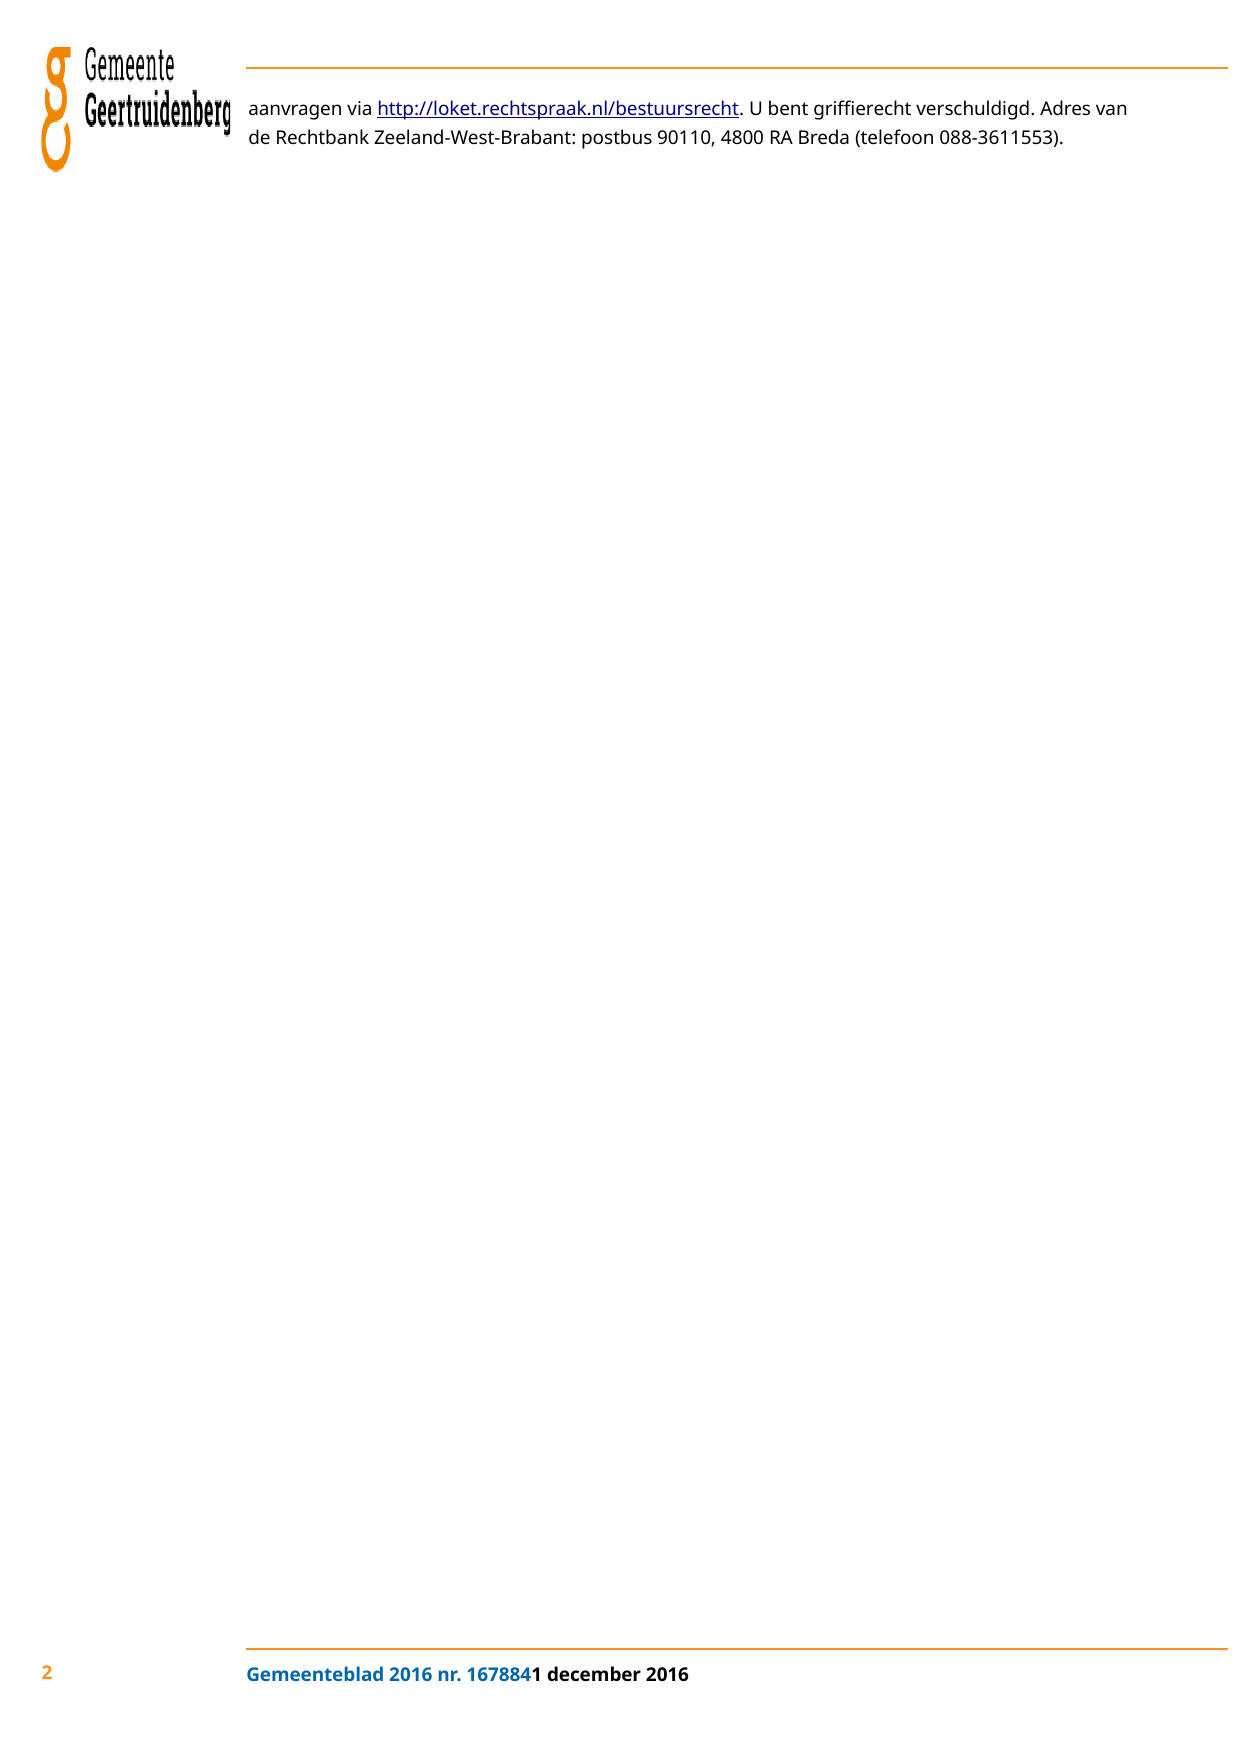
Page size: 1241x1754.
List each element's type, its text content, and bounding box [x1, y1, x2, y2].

text aanvragen via http://loket.rechtspraak.nl/bestuursrecht. U bent griffierecht verschuldigd. Adres van de Rechtbank Zeeland-West-Brabant: postbus 90110, 4800 RA Breda (telefoon 088-3611553). [248, 95, 1152, 150]
picture [41, 47, 231, 172]
